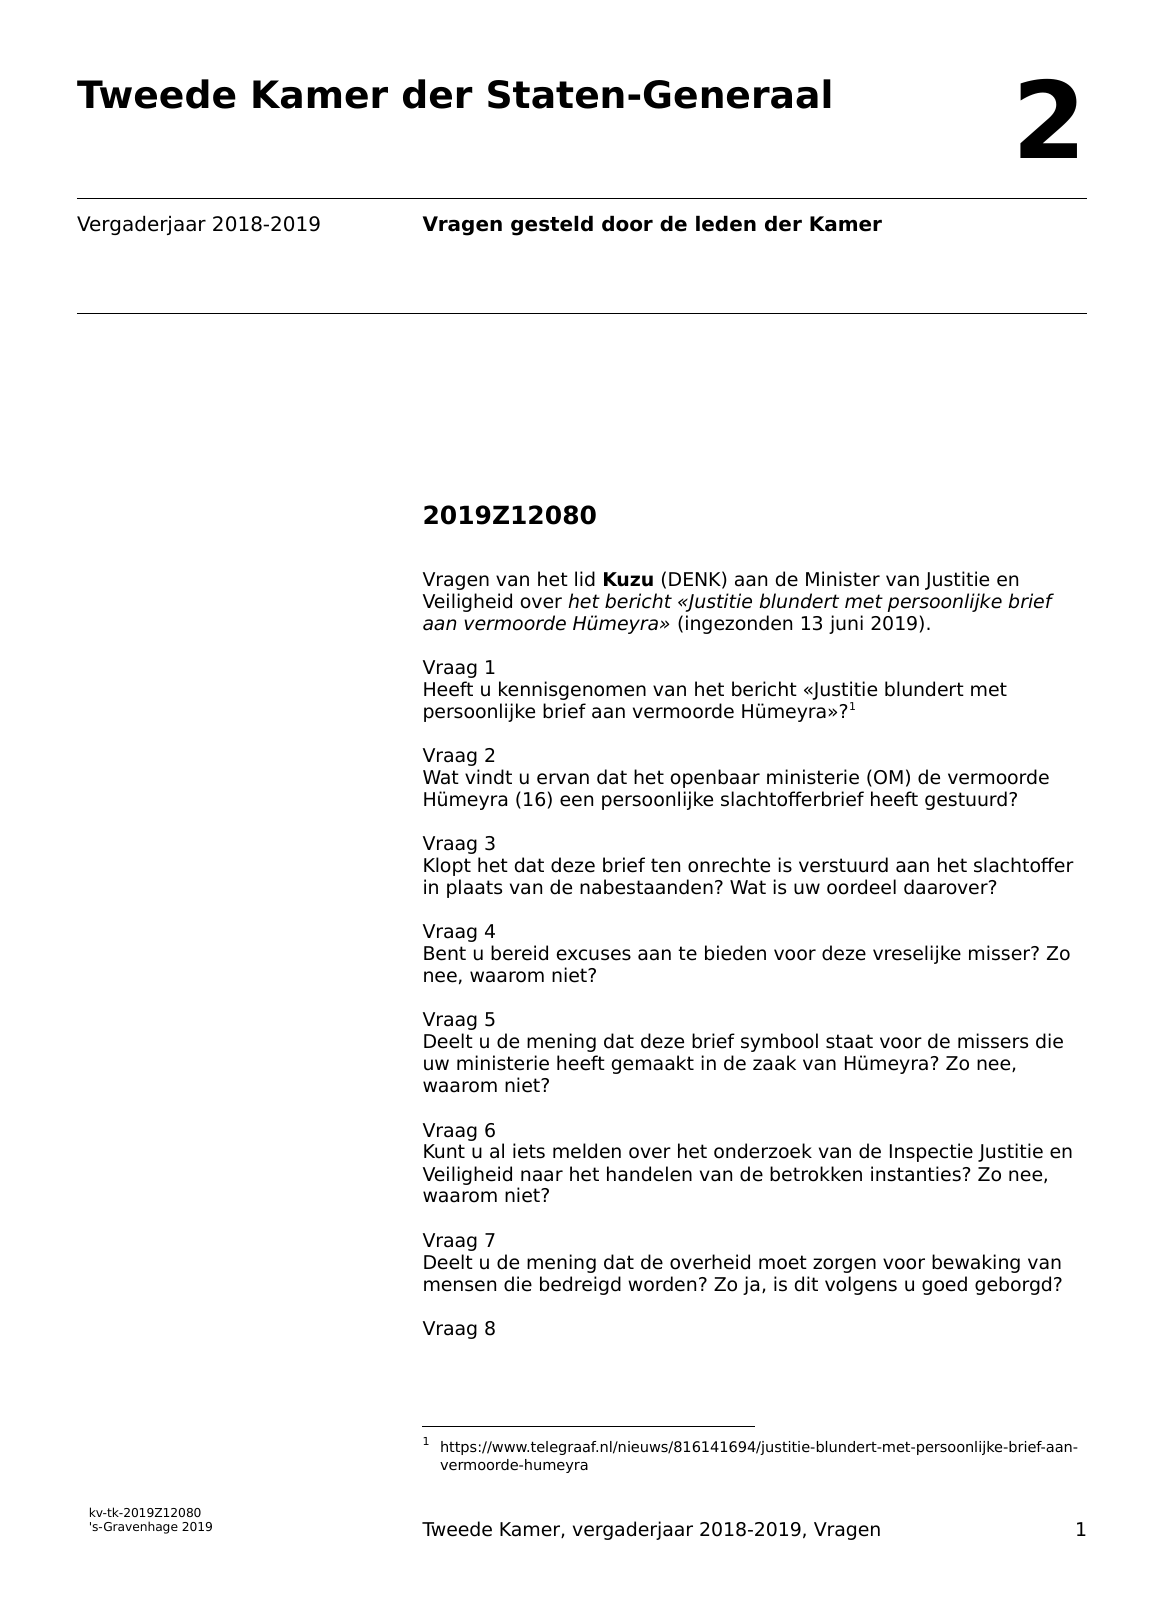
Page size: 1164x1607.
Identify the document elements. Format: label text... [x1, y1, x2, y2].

text kv-tk-2019Z12080 [88, 1506, 323, 1520]
text Vraag 7 [422, 1229, 1087, 1252]
text Wat vindt u ervan dat het openbaar ministerie (OM) de vermoorde Hümeyra (16) een persoonlijke slachtofferbrief heeft gestuurd? [422, 767, 1087, 811]
table_cell Vragen gesteld door de leden der Kamer [422, 199, 1087, 313]
text Deelt u de mening dat de overheid moet zorgen voor bewaking van mensen die bedreigd worden? Zo ja, is dit volgens u goed geborgd? [422, 1252, 1087, 1296]
text Klopt het dat deze brief ten onrechte is verstuurd aan het slachtoffer in plaats van de nabestaanden? Wat is uw oordeel daarover? [422, 855, 1087, 899]
text Bent u bereid excuses aan te bieden voor deze vreselijke misser? Zo nee, waarom niet? [422, 943, 1087, 987]
text Vragen van het lid Kuzu (DENK) aan de Minister van Justitie en Veiligheid over het bericht «Justitie blundert met persoonlijke brief aan vermoorde Hümeyra» (ingezonden 13 juni 2019). [422, 569, 1087, 635]
text Vraag 6 [422, 1119, 1087, 1141]
text Vraag 4 [422, 921, 1087, 943]
text Kunt u al iets melden over het onderzoek van de Inspectie Justitie en Veiligheid naar het handelen van de betrokken instanties? Zo nee, waarom niet? [422, 1141, 1087, 1207]
text 2019Z12080 [422, 501, 1087, 531]
text Heeft u kennisgenomen van het bericht «Justitie blundert met persoonlijke brief aan vermoorde Hümeyra»? [422, 679, 1087, 723]
table_cell Vergaderjaar 2018-2019 [77, 199, 422, 313]
text Vraag 8 [422, 1318, 1087, 1340]
text Vraag 3 [422, 833, 1087, 855]
table_header Tweede Kamer der Staten-Generaal [77, 59, 886, 198]
text Vraag 1 [422, 657, 1087, 679]
text 's-Gravenhage 2019 [88, 1520, 323, 1534]
text https://www.telegraaf.nl/nieuws/816141694/justitie-blundert-met-persoonlijke-brief-aan-vermoorde-humeyra [422, 1435, 1087, 1474]
text Deelt u de mening dat deze brief symbool staat voor de missers die uw ministerie heeft gemaakt in de zaak van Hümeyra? Zo nee, waarom niet? [422, 1031, 1087, 1097]
text Vraag 5 [422, 1009, 1087, 1031]
table_header 2 [886, 59, 1087, 198]
text Vraag 2 [422, 745, 1087, 767]
